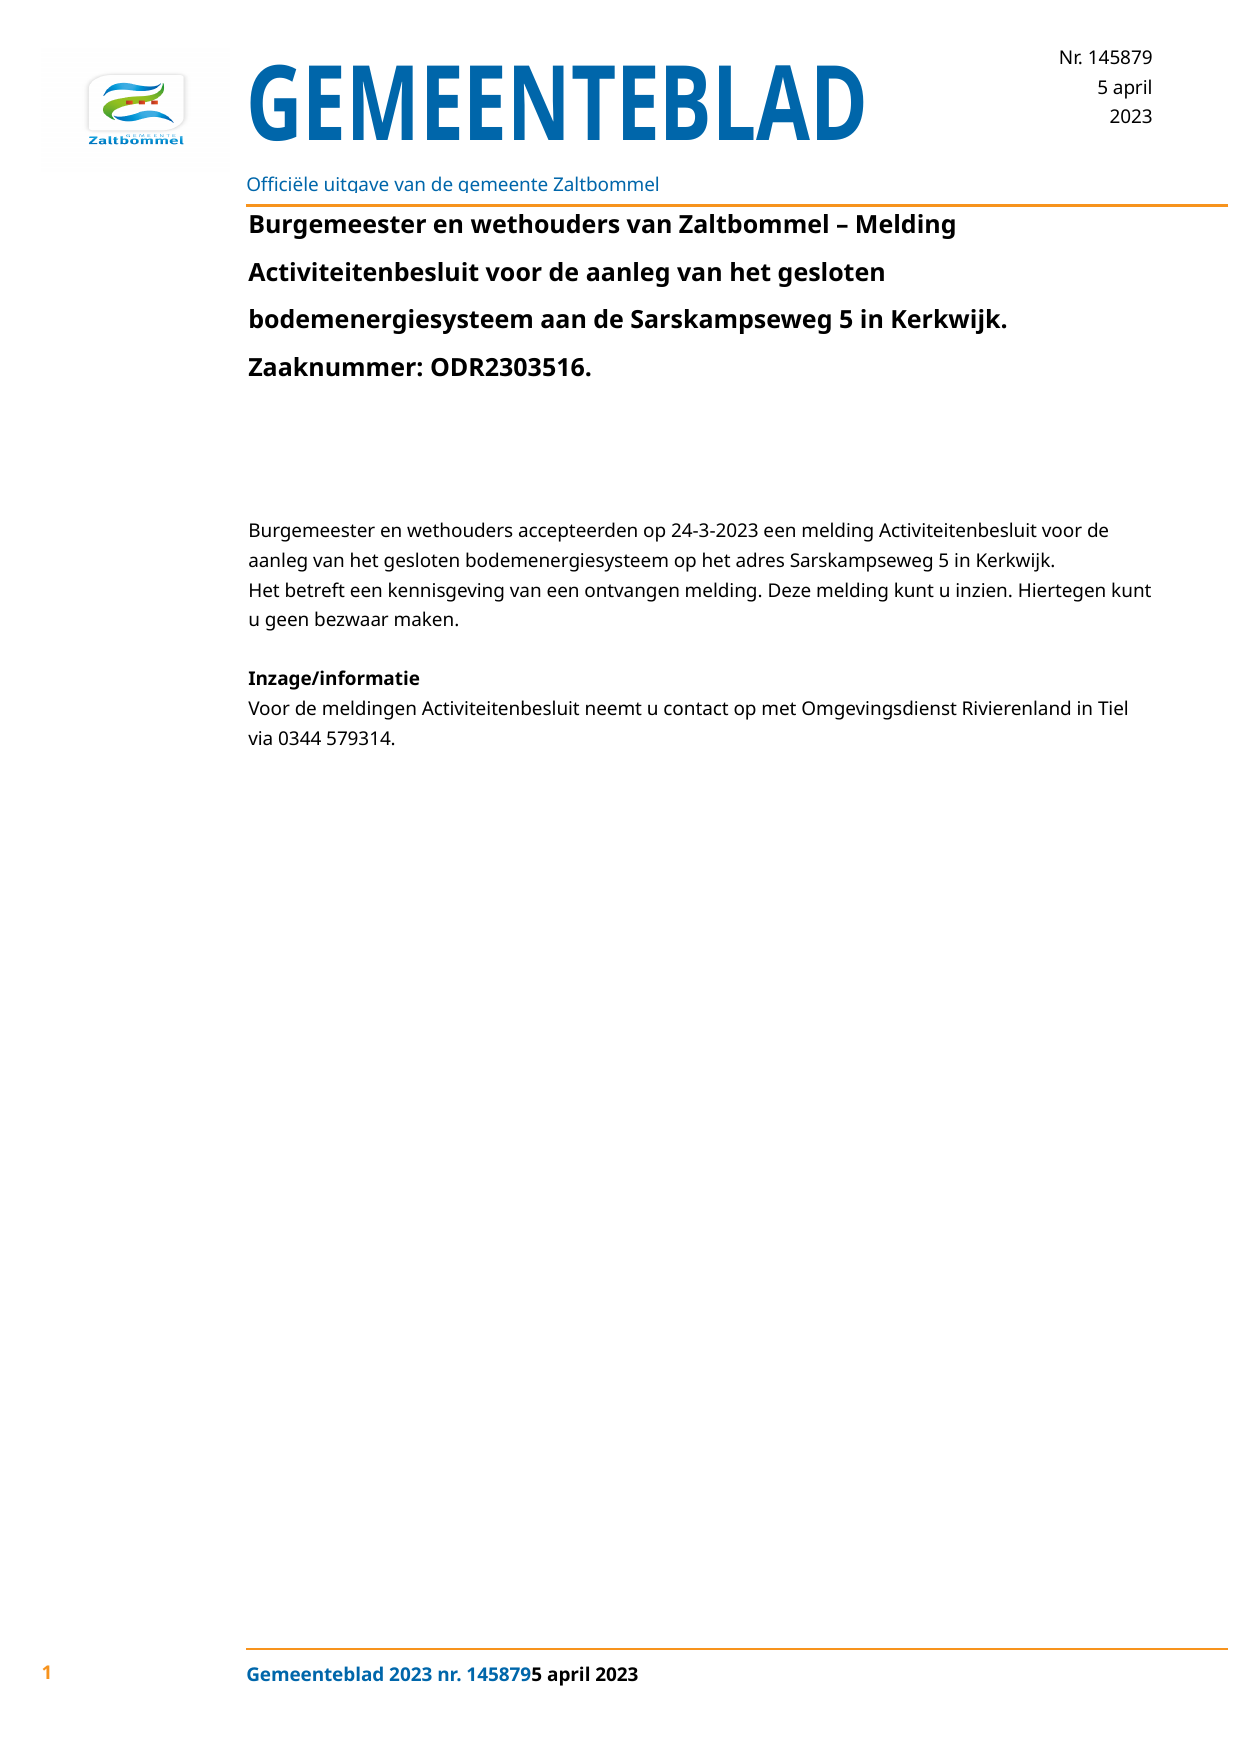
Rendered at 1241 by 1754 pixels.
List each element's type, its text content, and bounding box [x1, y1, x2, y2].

picture [41, 47, 231, 172]
text Het betreft een kennisgeving van een ontvangen melding. Deze melding kunt u inzien. Hiertegen kunt u geen bezwaar maken. [248, 577, 1152, 632]
text Inzage/informatie [248, 666, 1152, 691]
text Burgemeester en wethouders van Zaltbommel – Melding Activiteitenbesluit voor de aanleg van het gesloten bodemenergiesysteem aan de Sarskampseweg 5 in Kerkwijk. Zaaknummer: ODR2303516. [248, 207, 1152, 384]
text Burgemeester en wethouders accepteerden op 24-3-2023 een melding Activiteitenbesluit voor de aanleg van het gesloten bodemenergiesysteem op het adres Sarskampseweg 5 in Kerkwijk. [248, 518, 1152, 573]
text Voor de meldingen Activiteitenbesluit neemt u contact op met Omgevingsdienst Rivierenland in Tiel via 0344 579314. [248, 695, 1152, 751]
